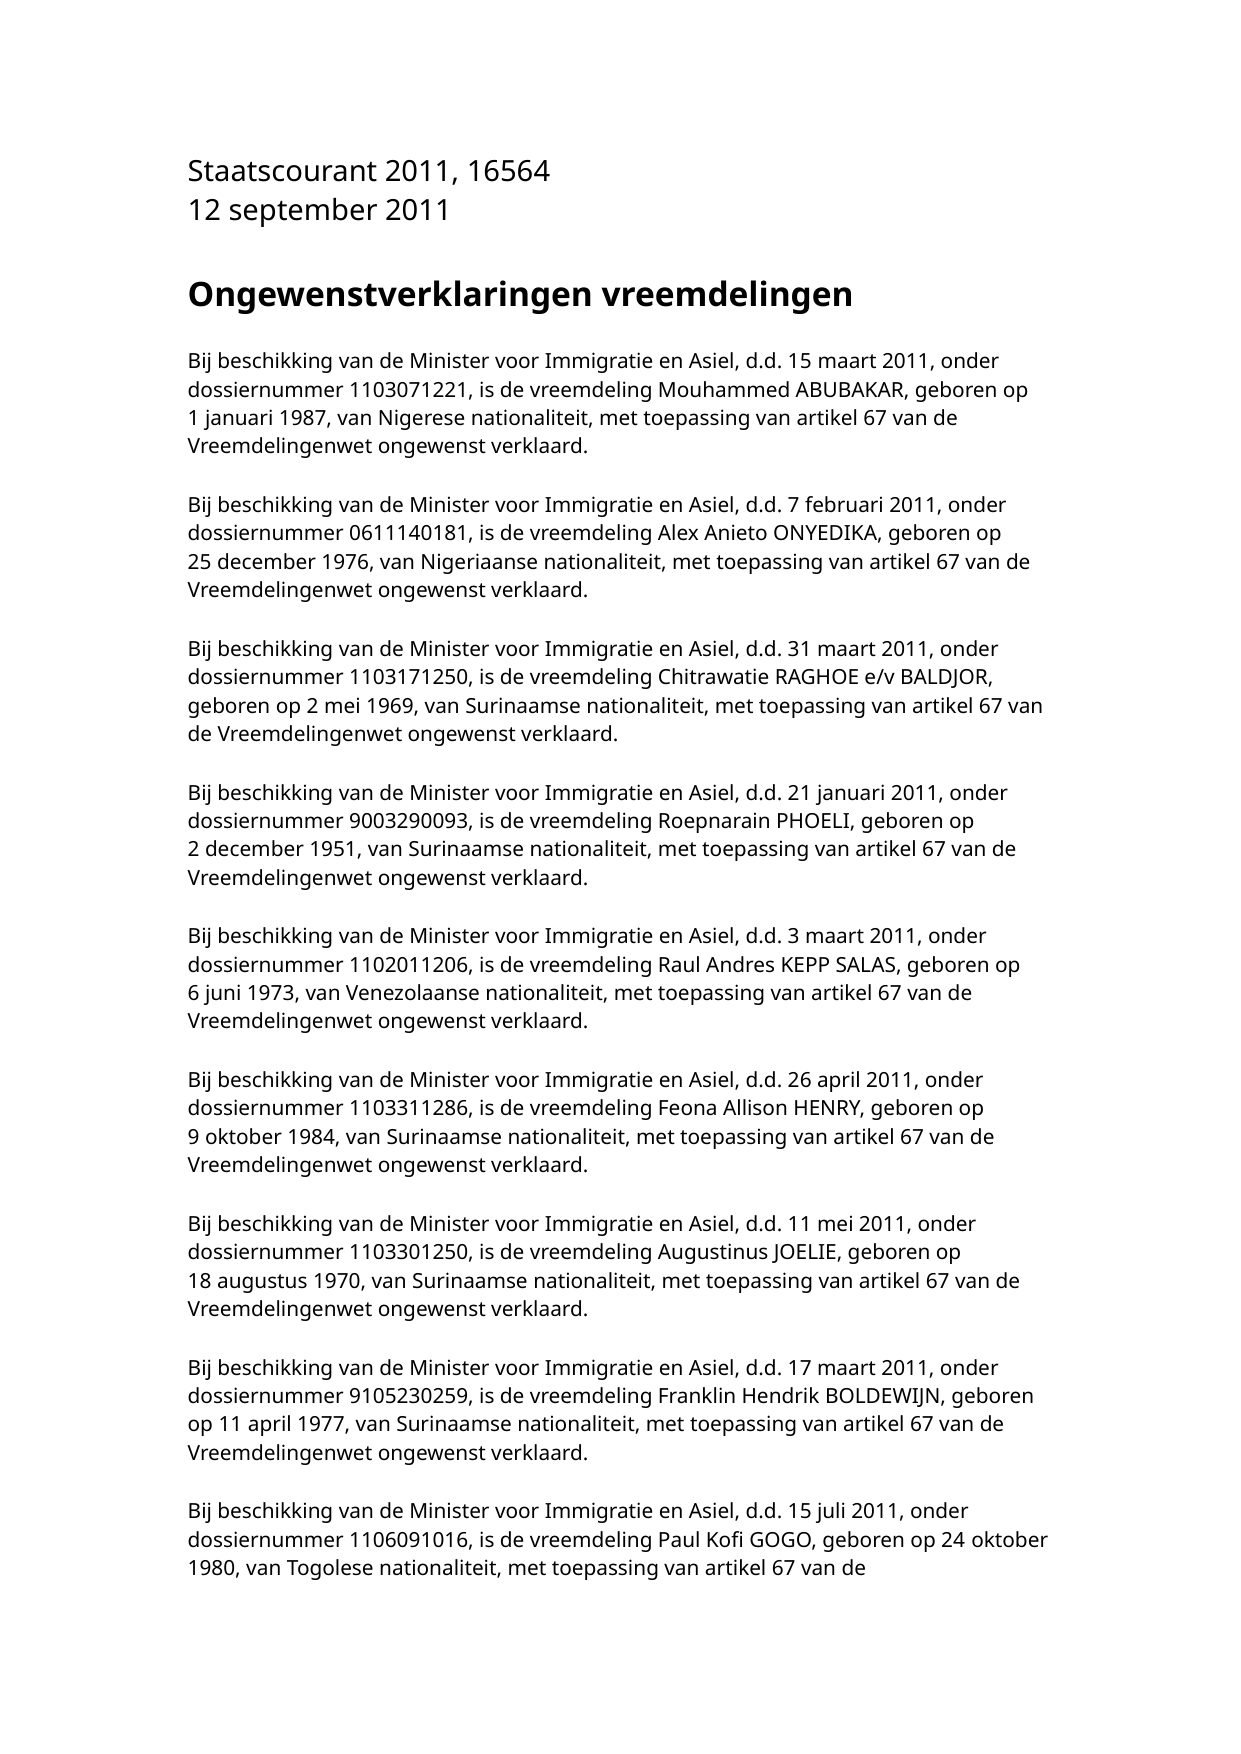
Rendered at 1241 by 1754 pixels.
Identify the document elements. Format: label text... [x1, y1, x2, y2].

text Bij beschikking van de Minister voor Immigratie en Asiel, d.d. 7 februari 2011, onder dossiernummer 0611140181, is de vreemdeling Alex Anieto ONYEDIKA, geboren op 25 december 1976, van Nigeriaanse nationaliteit, met toepassing van artikel 67 van de Vreemdelingenwet ongewenst verklaard. [187, 490, 1053, 604]
text 12 september 2011 [187, 190, 1053, 229]
text Bij beschikking van de Minister voor Immigratie en Asiel, d.d. 3 maart 2011, onder dossiernummer 1102011206, is de vreemdeling Raul Andres KEPP SALAS, geboren op 6 juni 1973, van Venezolaanse nationaliteit, met toepassing van artikel 67 van de Vreemdelingenwet ongewenst verklaard. [187, 921, 1053, 1035]
text Bij beschikking van de Minister voor Immigratie en Asiel, d.d. 26 april 2011, onder dossiernummer 1103311286, is de vreemdeling Feona Allison HENRY, geboren op 9 oktober 1984, van Surinaamse nationaliteit, met toepassing van artikel 67 van de Vreemdelingenwet ongewenst verklaard. [187, 1065, 1053, 1179]
subtitle Ongewenstverklaringen vreemdelingen [187, 271, 1053, 316]
text Bij beschikking van de Minister voor Immigratie en Asiel, d.d. 15 juli 2011, onder dossiernummer 1106091016, is de vreemdeling Paul Kofi GOGO, geboren op 24 oktober 1980, van Togolese nationaliteit, met toepassing van artikel 67 van de [187, 1496, 1053, 1582]
text Bij beschikking van de Minister voor Immigratie en Asiel, d.d. 11 mei 2011, onder dossiernummer 1103301250, is de vreemdeling Augustinus JOELIE, geboren op 18 augustus 1970, van Surinaamse nationaliteit, met toepassing van artikel 67 van de Vreemdelingenwet ongewenst verklaard. [187, 1209, 1053, 1323]
text Bij beschikking van de Minister voor Immigratie en Asiel, d.d. 17 maart 2011, onder dossiernummer 9105230259, is de vreemdeling Franklin Hendrik BOLDEWIJN, geboren op 11 april 1977, van Surinaamse nationaliteit, met toepassing van artikel 67 van de Vreemdelingenwet ongewenst verklaard. [187, 1353, 1053, 1466]
text Bij beschikking van de Minister voor Immigratie en Asiel, d.d. 31 maart 2011, onder dossiernummer 1103171250, is de vreemdeling Chitrawatie RAGHOE e/v BALDJOR, geboren op 2 mei 1969, van Surinaamse nationaliteit, met toepassing van artikel 67 van de Vreemdelingenwet ongewenst verklaard. [187, 634, 1053, 748]
text Bij beschikking van de Minister voor Immigratie en Asiel, d.d. 21 januari 2011, onder dossiernummer 9003290093, is de vreemdeling Roepnarain PHOELI, geboren op 2 december 1951, van Surinaamse nationaliteit, met toepassing van artikel 67 van de Vreemdelingenwet ongewenst verklaard. [187, 778, 1053, 891]
text Staatscourant 2011, 16564 [187, 150, 1053, 190]
text Bij beschikking van de Minister voor Immigratie en Asiel, d.d. 15 maart 2011, onder dossiernummer 1103071221, is de vreemdeling Mouhammed ABUBAKAR, geboren op 1 januari 1987, van Nigerese nationaliteit, met toepassing van artikel 67 van de Vreemdelingenwet ongewenst verklaard. [187, 346, 1053, 460]
